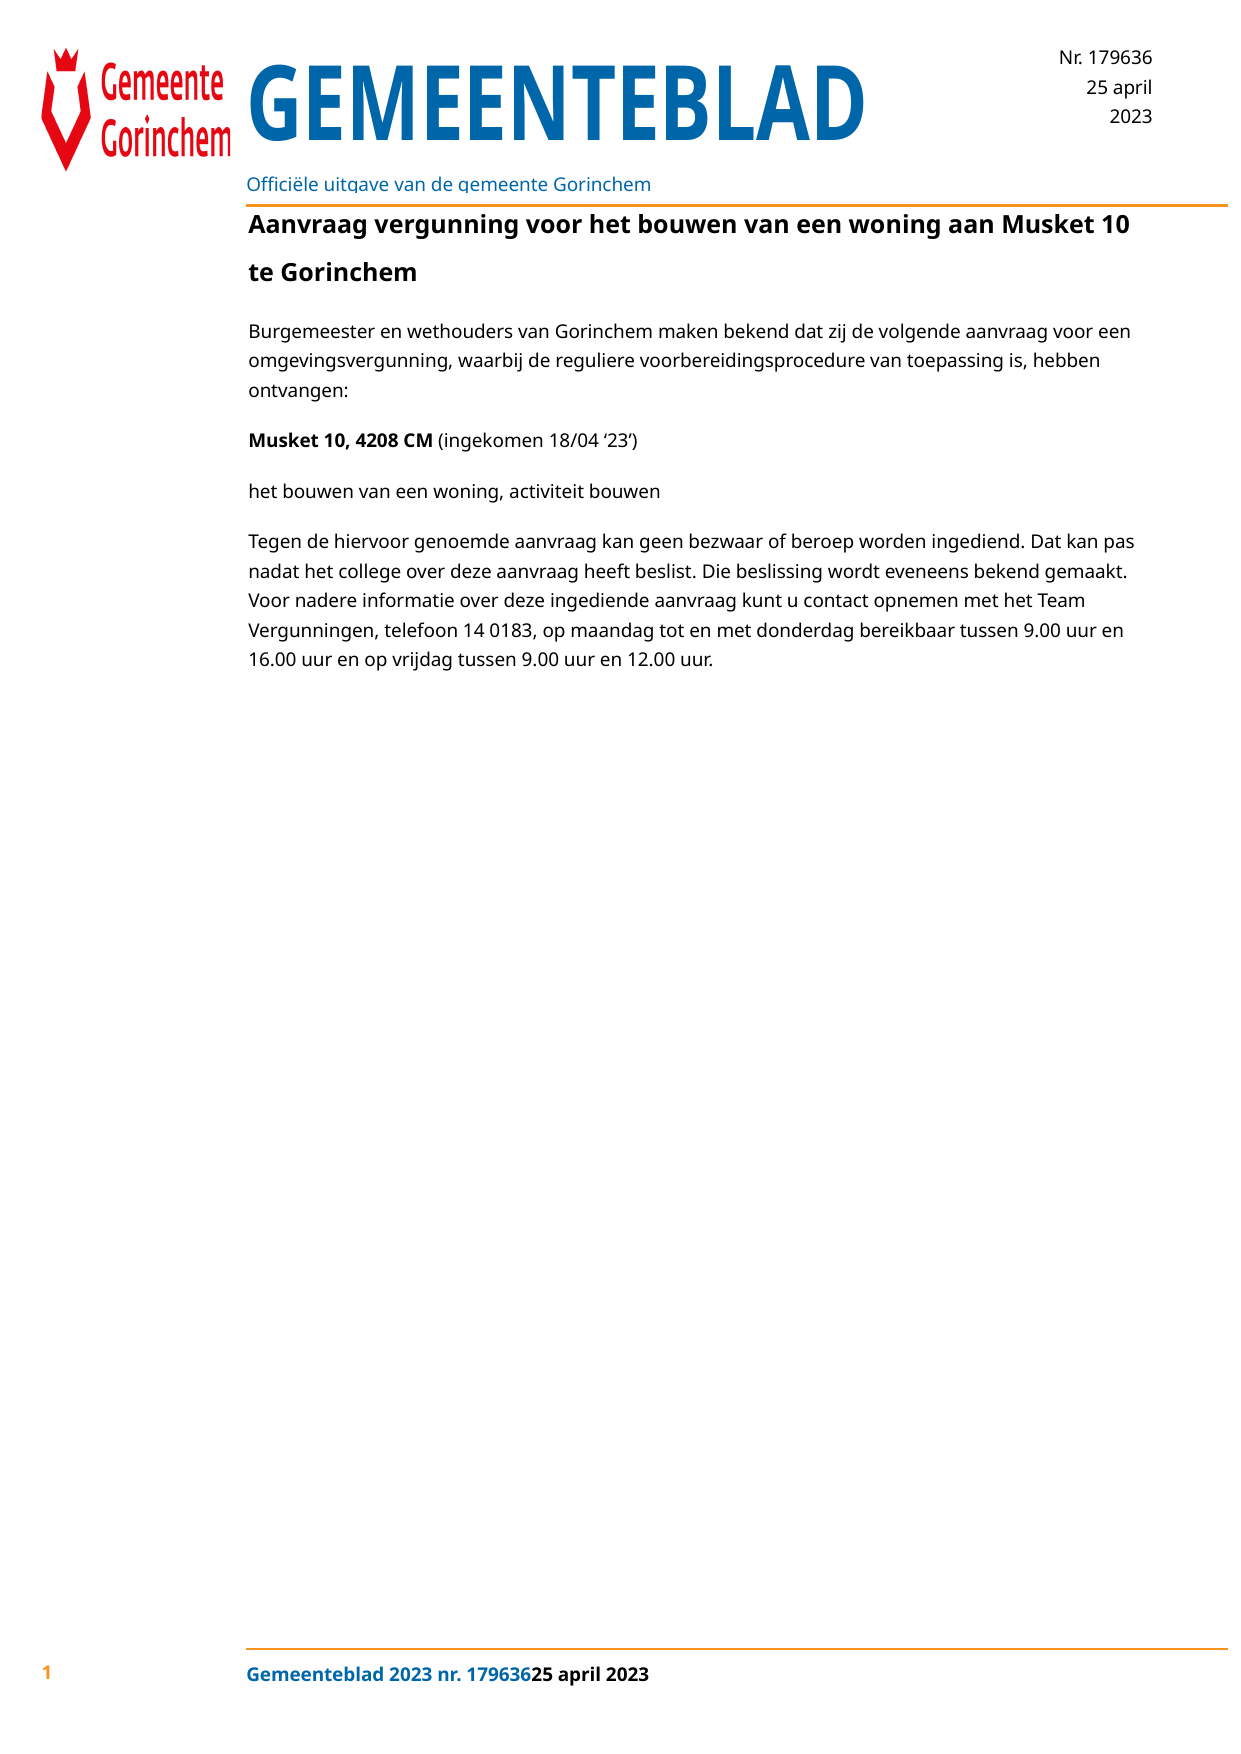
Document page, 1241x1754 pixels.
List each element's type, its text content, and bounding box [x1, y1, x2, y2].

text Aanvraag vergunning voor het bouwen van een woning aan Musket 10 te Gorinchem [248, 207, 1152, 288]
text Tegen de hiervoor genoemde aanvraag kan geen bezwaar of beroep worden ingediend. Dat kan pas nadat het college over deze aanvraag heeft beslist. Die beslissing wordt eveneens bekend gemaakt. Voor nadere informatie over deze ingediende aanvraag kunt u contact opnemen met het Team Vergunningen, telefoon 14 0183, op maandag tot en met donderdag bereikbaar tussen 9.00 uur en 16.00 uur en op vrijdag tussen 9.00 uur en 12.00 uur. [248, 528, 1152, 672]
text het bouwen van een woning, activiteit bouwen [248, 478, 1152, 504]
picture [41, 47, 231, 172]
text Musket 10, 4208 CM (ingekomen 18/04 ‘23’) [248, 427, 1152, 453]
text Burgemeester en wethouders van Gorinchem maken bekend dat zij de volgende aanvraag voor een omgevingsvergunning, waarbij de reguliere voorbereidingsprocedure van toepassing is, hebben ontvangen: [248, 318, 1152, 403]
